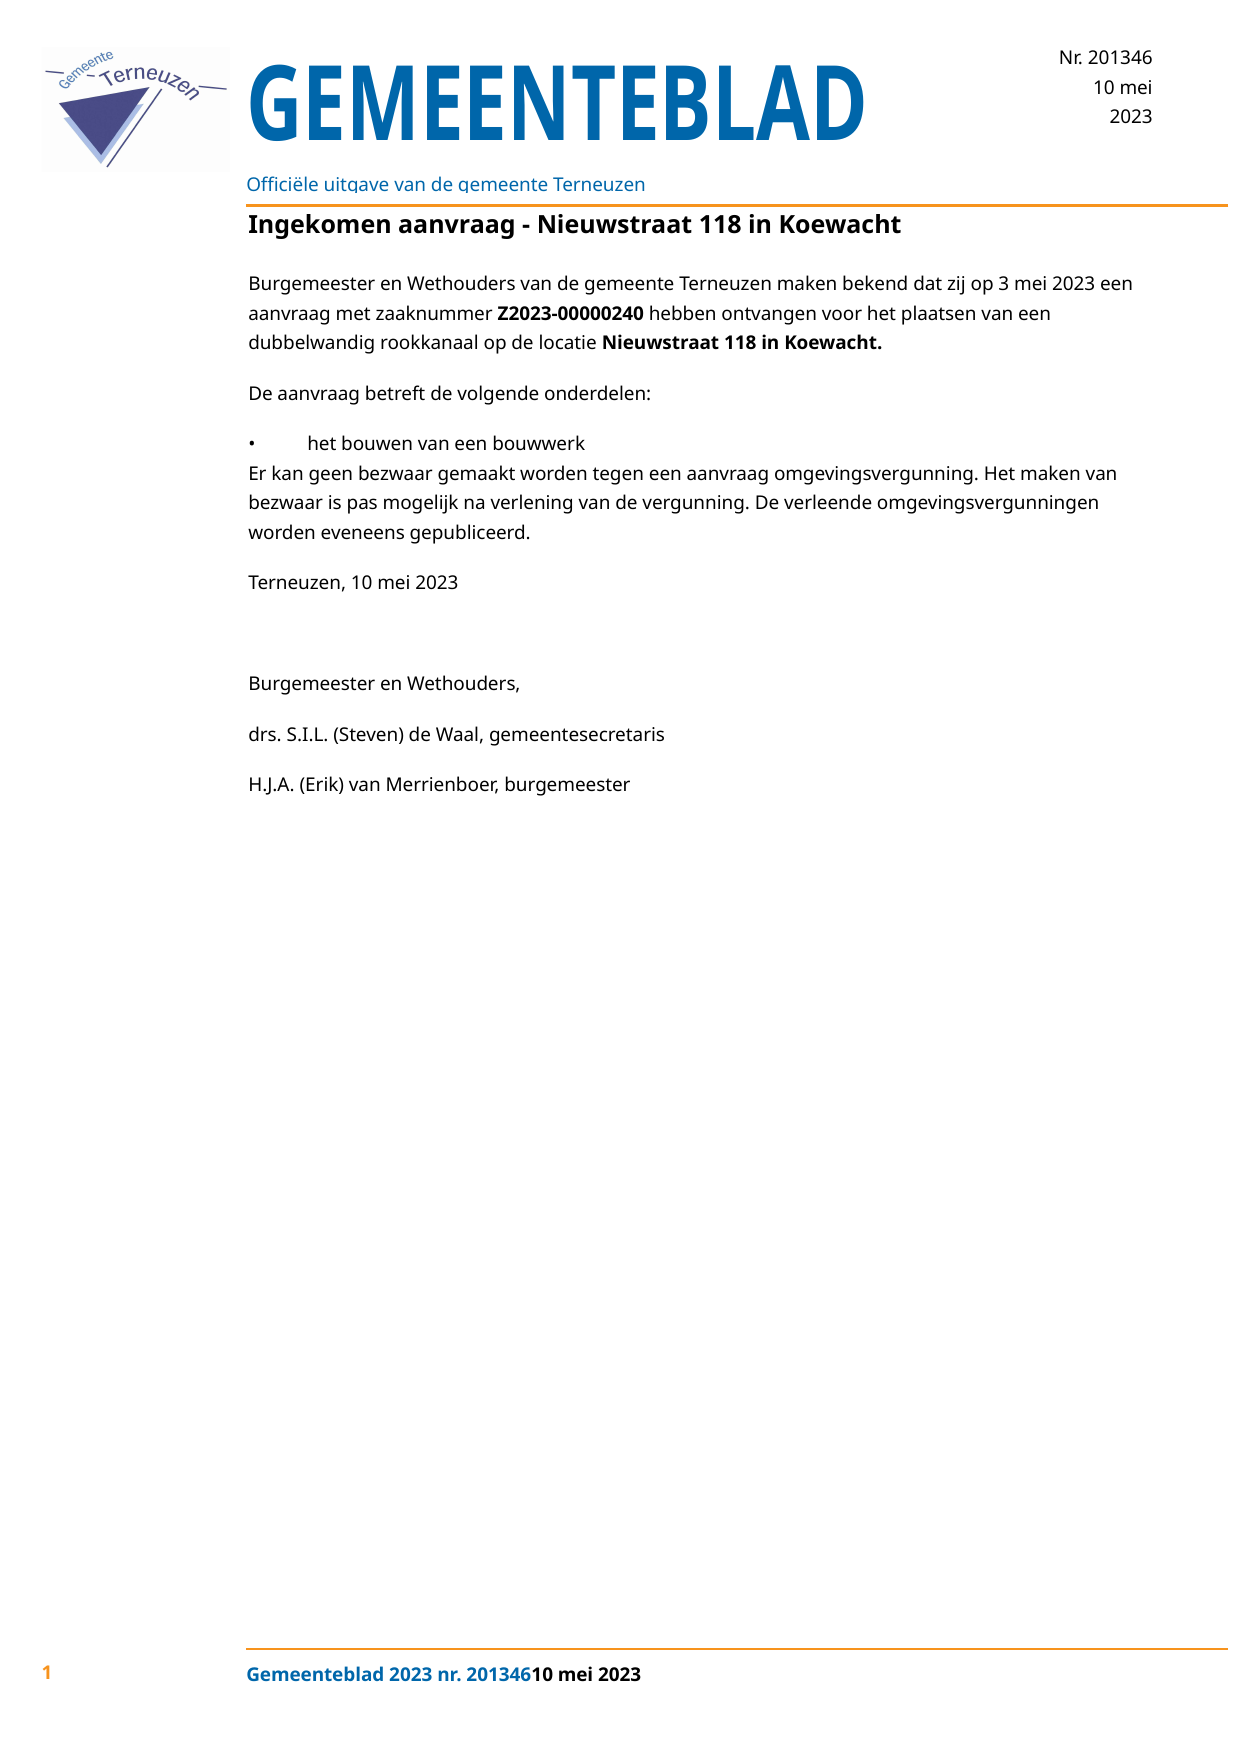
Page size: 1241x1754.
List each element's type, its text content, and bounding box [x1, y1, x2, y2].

text Burgemeester en Wethouders, [248, 670, 1152, 696]
text Burgemeester en Wethouders van de gemeente Terneuzen maken bekend dat zij op 3 mei 2023 een aanvraag met zaaknummer Z2023-00000240 hebben ontvangen voor het plaatsen van een dubbelwandig rookkanaal op de locatie Nieuwstraat 118 in Koewacht. [248, 270, 1152, 355]
text drs. S.I.L. (Steven) de Waal, gemeentesecretaris [248, 721, 1152, 746]
text Er kan geen bezwaar gemaakt worden tegen een aanvraag omgevingsvergunning. Het maken van bezwaar is pas mogelijk na verlening van de vergunning. De verleende omgevingsvergunningen worden eveneens gepubliceerd. [248, 460, 1152, 545]
text H.J.A. (Erik) van Merrienboer, burgemeester [248, 771, 1152, 797]
list het bouwen van een bouwwerk [248, 430, 1152, 456]
picture [41, 47, 231, 172]
text Ingekomen aanvraag - Nieuwstraat 118 in Koewacht [248, 207, 1152, 241]
text Terneuzen, 10 mei 2023 [248, 569, 1152, 595]
text De aanvraag betreft de volgende onderdelen: [248, 380, 1152, 406]
